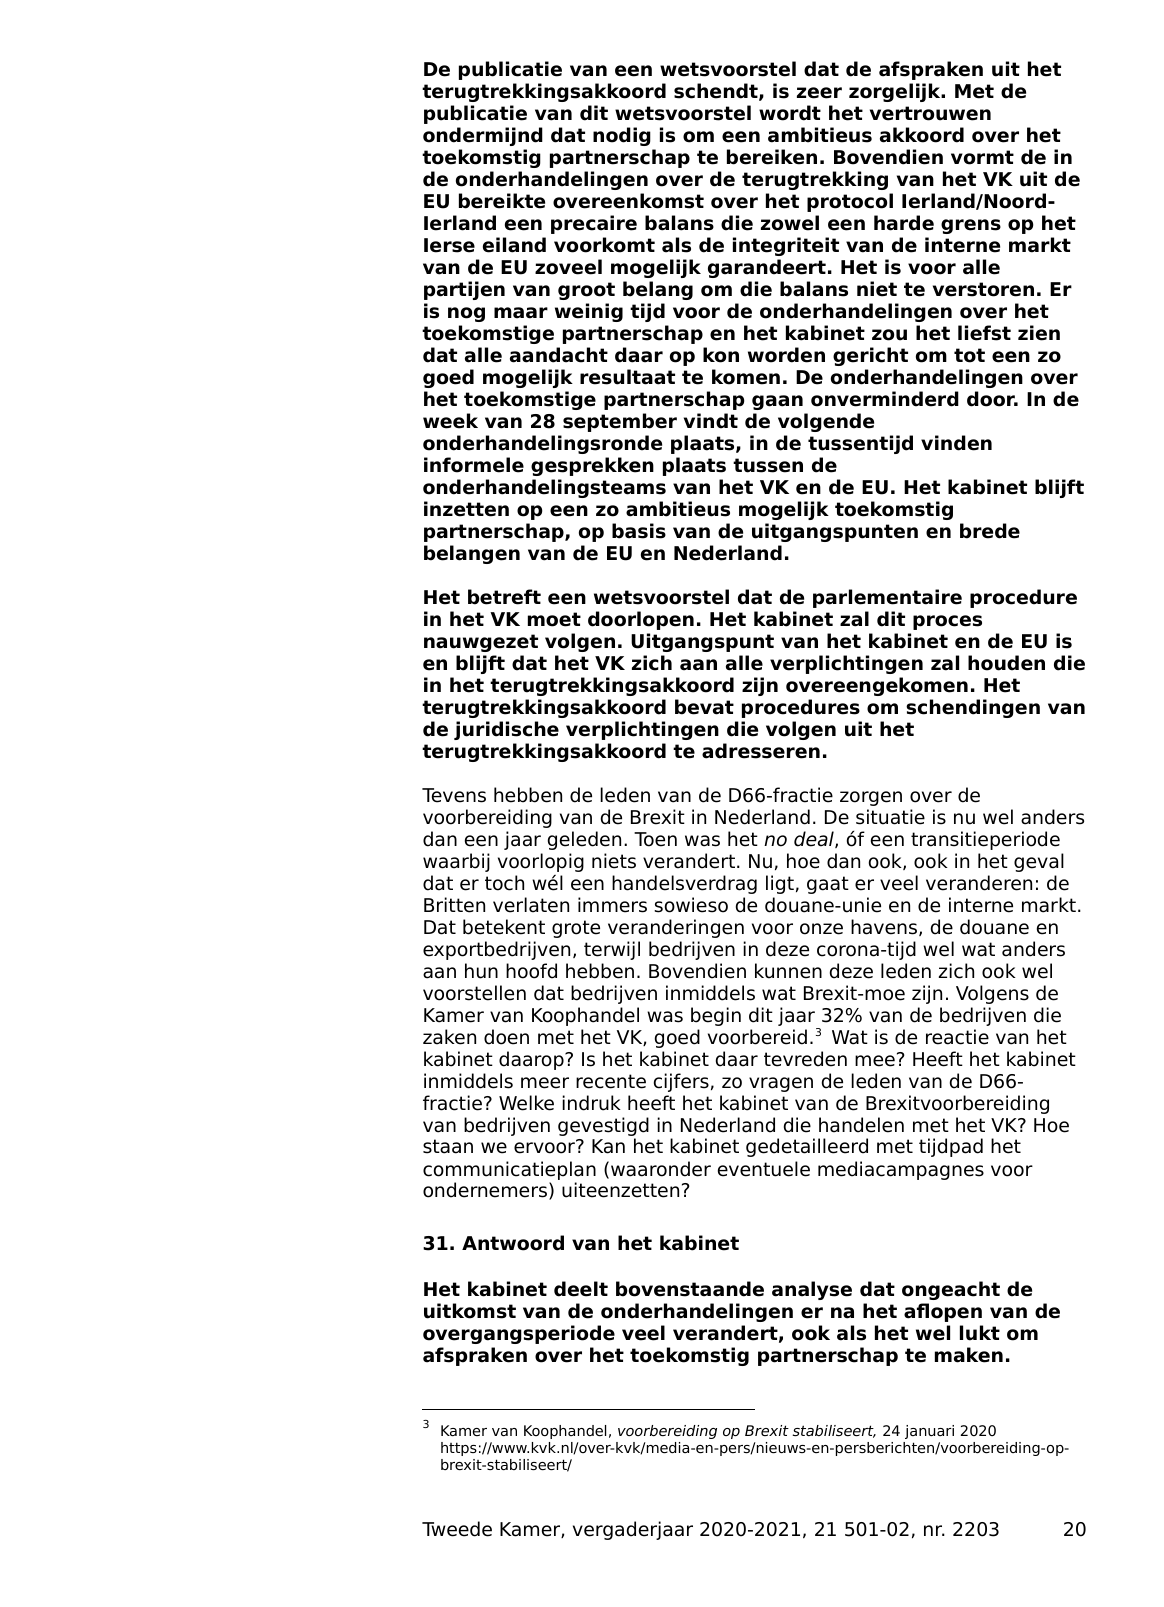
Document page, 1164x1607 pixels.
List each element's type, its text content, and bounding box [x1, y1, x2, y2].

text Tevens hebben de leden van de D66-fractie zorgen over de voorbereiding van de Brexit in Nederland. De situatie is nu wel anders dan een jaar geleden. Toen was het no deal, óf een transitieperiode waarbij voorlopig niets verandert. Nu, hoe dan ook, ook in het geval dat er toch wél een handelsverdrag ligt, gaat er veel veranderen: de Britten verlaten immers sowieso de douane-unie en de interne markt. Dat betekent grote veranderingen voor onze havens, de douane en exportbedrijven, terwijl bedrijven in deze corona-tijd wel wat anders aan hun hoofd hebben. Bovendien kunnen deze leden zich ook wel voorstellen dat bedrijven inmiddels wat Brexit-moe zijn. Volgens de Kamer van Koophandel was begin dit jaar 32% van de bedrijven die zaken doen met het VK, goed voorbereid. Wat is de reactie van het kabinet daarop? Is het kabinet daar tevreden mee? Heeft het kabinet inmiddels meer recente cijfers, zo vragen de leden van de D66-fractie? Welke indruk heeft het kabinet van de Brexitvoorbereiding van bedrijven gevestigd in Nederland die handelen met het VK? Hoe staan we ervoor? Kan het kabinet gedetailleerd met tijdpad het communicatieplan (waaronder eventuele mediacampagnes voor ondernemers) uiteenzetten? [422, 785, 1087, 1202]
text Het kabinet deelt bovenstaande analyse dat ongeacht de uitkomst van de onderhandelingen er na het aflopen van de overgangsperiode veel verandert, ook als het wel lukt om afspraken over het toekomstig partnerschap te maken. [422, 1279, 1087, 1367]
text De publicatie van een wetsvoorstel dat de afspraken uit het terugtrekkingsakkoord schendt, is zeer zorgelijk. Met de publicatie van dit wetsvoorstel wordt het vertrouwen ondermijnd dat nodig is om een ambitieus akkoord over het toekomstig partnerschap te bereiken. Bovendien vormt de in de onderhandelingen over de terugtrekking van het VK uit de EU bereikte overeenkomst over het protocol Ierland/Noord-Ierland een precaire balans die zowel een harde grens op het Ierse eiland voorkomt als de integriteit van de interne markt van de EU zoveel mogelijk garandeert. Het is voor alle partijen van groot belang om die balans niet te verstoren. Er is nog maar weinig tijd voor de onderhandelingen over het toekomstige partnerschap en het kabinet zou het liefst zien dat alle aandacht daar op kon worden gericht om tot een zo goed mogelijk resultaat te komen. De onderhandelingen over het toekomstige partnerschap gaan onverminderd door. In de week van 28 september vindt de volgende onderhandelingsronde plaats, in de tussentijd vinden informele gesprekken plaats tussen de onderhandelingsteams van het VK en de EU. Het kabinet blijft inzetten op een zo ambitieus mogelijk toekomstig partnerschap, op basis van de uitgangspunten en brede belangen van de EU en Nederland. [422, 59, 1087, 564]
subtitle 31. Antwoord van het kabinet [422, 1232, 1087, 1254]
text Kamer van Koophandel, voorbereiding op Brexit stabiliseert, 24 januari 2020 https://www.kvk.nl/over-kvk/media-en-pers/nieuws-en-persberichten/voorbereiding-op-brexit-stabiliseert/ [422, 1418, 1087, 1474]
text Het betreft een wetsvoorstel dat de parlementaire procedure in het VK moet doorlopen. Het kabinet zal dit proces nauwgezet volgen. Uitgangspunt van het kabinet en de EU is en blijft dat het VK zich aan alle verplichtingen zal houden die in het terugtrekkingsakkoord zijn overeengekomen. Het terugtrekkingsakkoord bevat procedures om schendingen van de juridische verplichtingen die volgen uit het terugtrekkingsakkoord te adresseren. [422, 587, 1087, 763]
